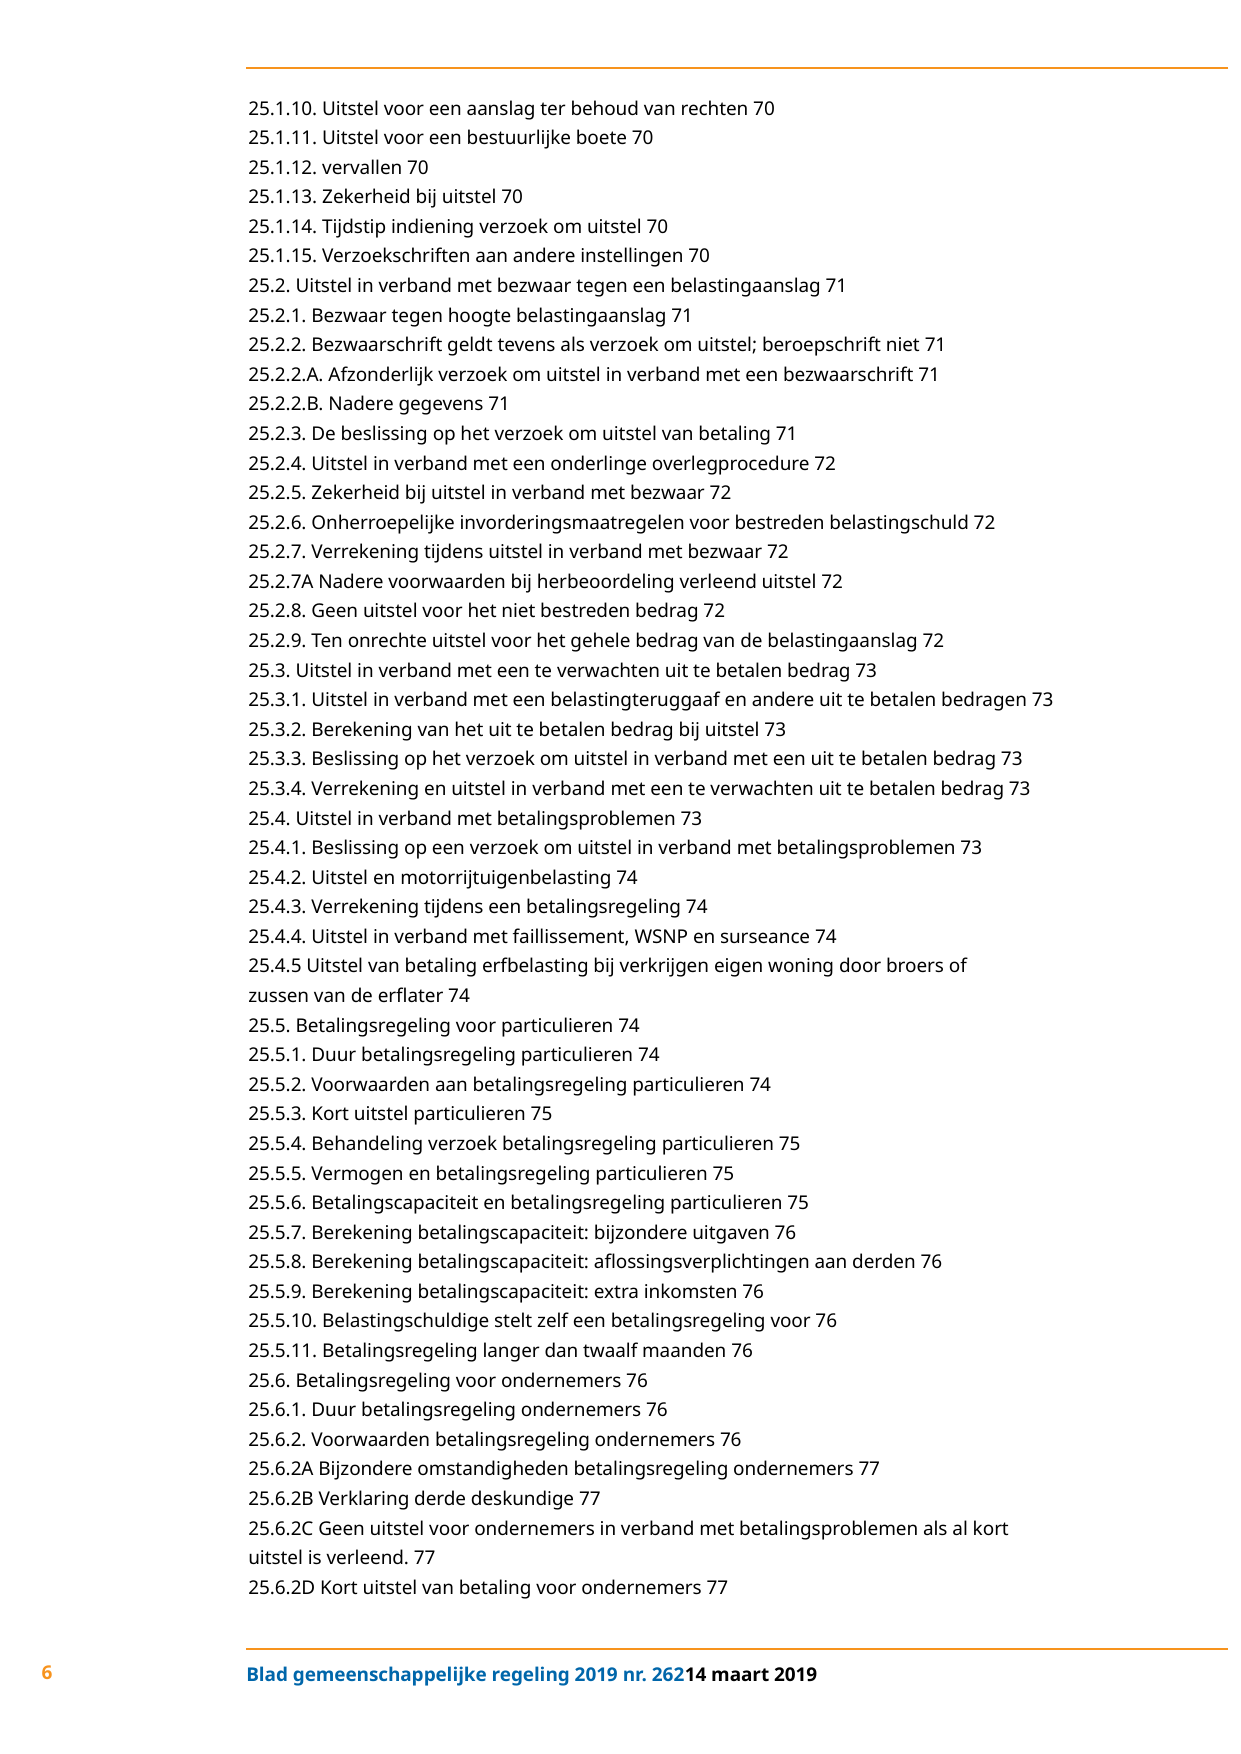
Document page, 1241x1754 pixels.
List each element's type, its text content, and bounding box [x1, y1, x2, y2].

text 25.2.2. Bezwaarschrift geldt tevens als verzoek om uitstel; beroepschrift niet 71 [248, 331, 1152, 357]
text 25.5.1. Duur betalingsregeling particulieren 74 [248, 1041, 1152, 1067]
text 25.2.7A Nadere voorwaarden bij herbeoordeling verleend uitstel 72 [248, 568, 1152, 594]
text zussen van de erflater 74 [248, 982, 1152, 1008]
text 25.4. Uitstel in verband met betalingsproblemen 73 [248, 805, 1152, 831]
text 25.2.5. Zekerheid bij uitstel in verband met bezwaar 72 [248, 479, 1152, 505]
text 25.5.5. Vermogen en betalingsregeling particulieren 75 [248, 1160, 1152, 1186]
text 25.4.3. Verrekening tijdens een betalingsregeling 74 [248, 893, 1152, 919]
text 25.5.10. Belastingschuldige stelt zelf een betalingsregeling voor 76 [248, 1308, 1152, 1333]
text 25.3.1. Uitstel in verband met een belastingteruggaaf en andere uit te betalen bedragen 73 [248, 686, 1152, 712]
text 25.6.2D Kort uitstel van betaling voor ondernemers 77 [248, 1574, 1152, 1600]
text 25.5.11. Betalingsregeling langer dan twaalf maanden 76 [248, 1337, 1152, 1363]
text 25.5.7. Berekening betalingscapaciteit: bijzondere uitgaven 76 [248, 1219, 1152, 1245]
text 25.2.3. De beslissing op het verzoek om uitstel van betaling 71 [248, 420, 1152, 446]
text 25.2.1. Bezwaar tegen hoogte belastingaanslag 71 [248, 302, 1152, 328]
text 25.2.9. Ten onrechte uitstel voor het gehele bedrag van de belastingaanslag 72 [248, 627, 1152, 653]
text uitstel is verleend. 77 [248, 1544, 1152, 1570]
text 25.5.8. Berekening betalingscapaciteit: aflossingsverplichtingen aan derden 76 [248, 1248, 1152, 1274]
text 25.1.15. Verzoekschriften aan andere instellingen 70 [248, 243, 1152, 268]
text 25.2.6. Onherroepelijke invorderingsmaatregelen voor bestreden belastingschuld 72 [248, 509, 1152, 535]
text 25.1.10. Uitstel voor een aanslag ter behoud van rechten 70 [248, 95, 1152, 121]
text 25.4.2. Uitstel en motorrijtuigenbelasting 74 [248, 864, 1152, 890]
text 25.1.11. Uitstel voor een bestuurlijke boete 70 [248, 124, 1152, 150]
text 25.5.9. Berekening betalingscapaciteit: extra inkomsten 76 [248, 1278, 1152, 1304]
text 25.1.14. Tijdstip indiening verzoek om uitstel 70 [248, 213, 1152, 239]
text 25.2.7. Verrekening tijdens uitstel in verband met bezwaar 72 [248, 538, 1152, 564]
text 25.2. Uitstel in verband met bezwaar tegen een belastingaanslag 71 [248, 272, 1152, 298]
text 25.3.4. Verrekening en uitstel in verband met een te verwachten uit te betalen bedrag 73 [248, 775, 1152, 801]
text 25.5.6. Betalingscapaciteit en betalingsregeling particulieren 75 [248, 1189, 1152, 1215]
text 25.6.2B Verklaring derde deskundige 77 [248, 1485, 1152, 1511]
text 25.1.12. vervallen 70 [248, 154, 1152, 180]
text 25.6.2C Geen uitstel voor ondernemers in verband met betalingsproblemen als al kort [248, 1515, 1152, 1541]
text 25.6.2. Voorwaarden betalingsregeling ondernemers 76 [248, 1426, 1152, 1452]
text 25.5.3. Kort uitstel particulieren 75 [248, 1101, 1152, 1126]
text 25.5. Betalingsregeling voor particulieren 74 [248, 1012, 1152, 1038]
text 25.1.13. Zekerheid bij uitstel 70 [248, 183, 1152, 209]
text 25.4.4. Uitstel in verband met faillissement, WSNP en surseance 74 [248, 923, 1152, 949]
text 25.6.1. Duur betalingsregeling ondernemers 76 [248, 1396, 1152, 1422]
text 25.4.1. Beslissing op een verzoek om uitstel in verband met betalingsproblemen 73 [248, 834, 1152, 860]
picture [41, 47, 231, 172]
text 25.2.2.B. Nadere gegevens 71 [248, 391, 1152, 416]
text 25.2.4. Uitstel in verband met een onderlinge overlegprocedure 72 [248, 450, 1152, 476]
text 25.5.4. Behandeling verzoek betalingsregeling particulieren 75 [248, 1130, 1152, 1156]
text 25.3. Uitstel in verband met een te verwachten uit te betalen bedrag 73 [248, 657, 1152, 683]
text 25.2.2.A. Afzonderlijk verzoek om uitstel in verband met een bezwaarschrift 71 [248, 361, 1152, 387]
text 25.3.3. Beslissing op het verzoek om uitstel in verband met een uit te betalen bedrag 73 [248, 746, 1152, 771]
text 25.5.2. Voorwaarden aan betalingsregeling particulieren 74 [248, 1071, 1152, 1097]
text 25.3.2. Berekening van het uit te betalen bedrag bij uitstel 73 [248, 716, 1152, 742]
text 25.4.5 Uitstel van betaling erfbelasting bij verkrijgen eigen woning door broers of [248, 953, 1152, 978]
text 25.2.8. Geen uitstel voor het niet bestreden bedrag 72 [248, 598, 1152, 623]
text 25.6. Betalingsregeling voor ondernemers 76 [248, 1367, 1152, 1393]
text 25.6.2A Bijzondere omstandigheden betalingsregeling ondernemers 77 [248, 1456, 1152, 1481]
